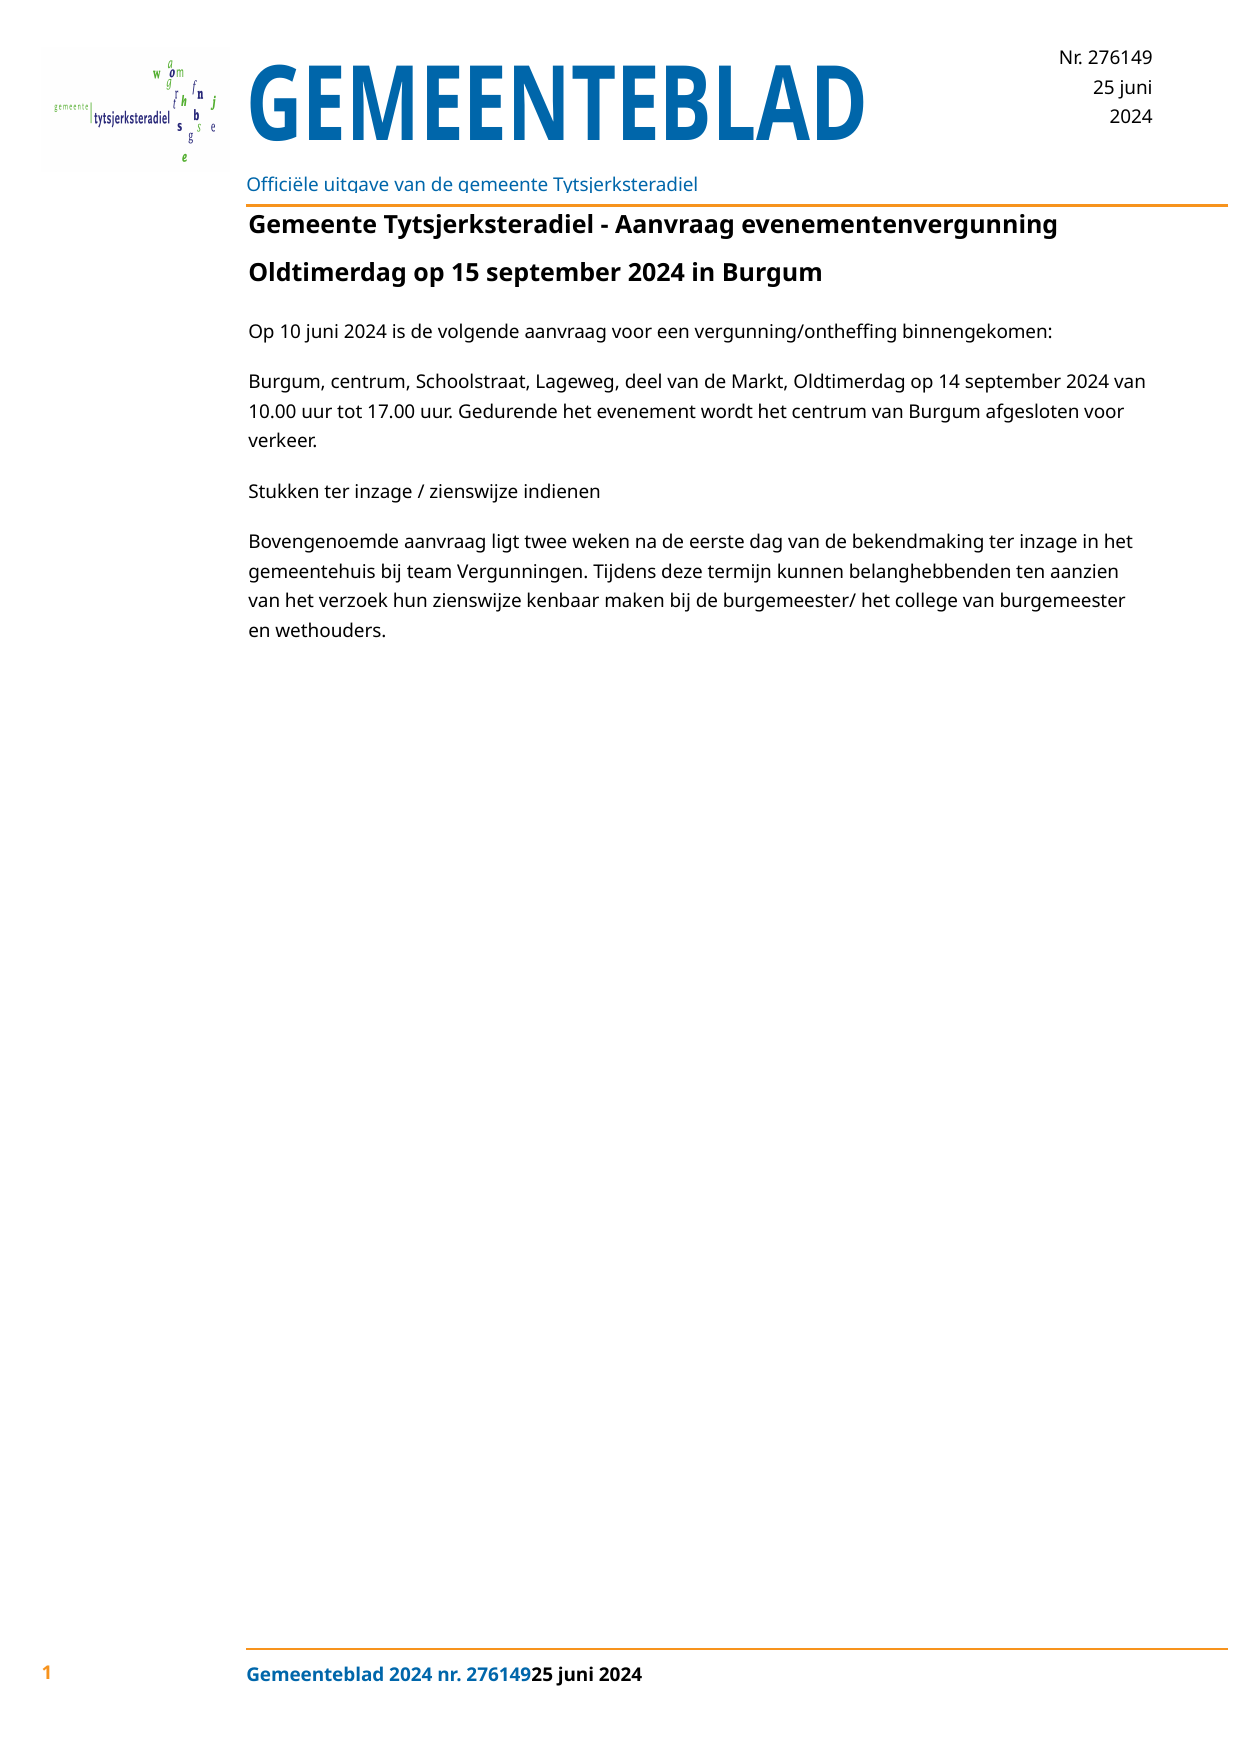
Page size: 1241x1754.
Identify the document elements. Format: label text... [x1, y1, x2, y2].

text Bovengenoemde aanvraag ligt twee weken na de eerste dag van de bekendmaking ter inzage in het gemeentehuis bij team Vergunningen. Tijdens deze termijn kunnen belanghebbenden ten aanzien van het verzoek hun zienswijze kenbaar maken bij de burgemeester/ het college van burgemeester en wethouders. [248, 528, 1152, 643]
text Burgum, centrum, Schoolstraat, Lageweg, deel van de Markt, Oldtimerdag op 14 september 2024 van 10.00 uur tot 17.00 uur. Gedurende het evenement wordt het centrum van Burgum afgesloten voor verkeer. [248, 368, 1152, 453]
text Stukken ter inzage / zienswijze indienen [248, 478, 1152, 504]
picture [41, 47, 231, 172]
text Gemeente Tytsjerksteradiel - Aanvraag evenementenvergunning Oldtimerdag op 15 september 2024 in Burgum [248, 207, 1152, 288]
text Op 10 juni 2024 is de volgende aanvraag voor een vergunning/ontheffing binnengekomen: [248, 318, 1152, 344]
